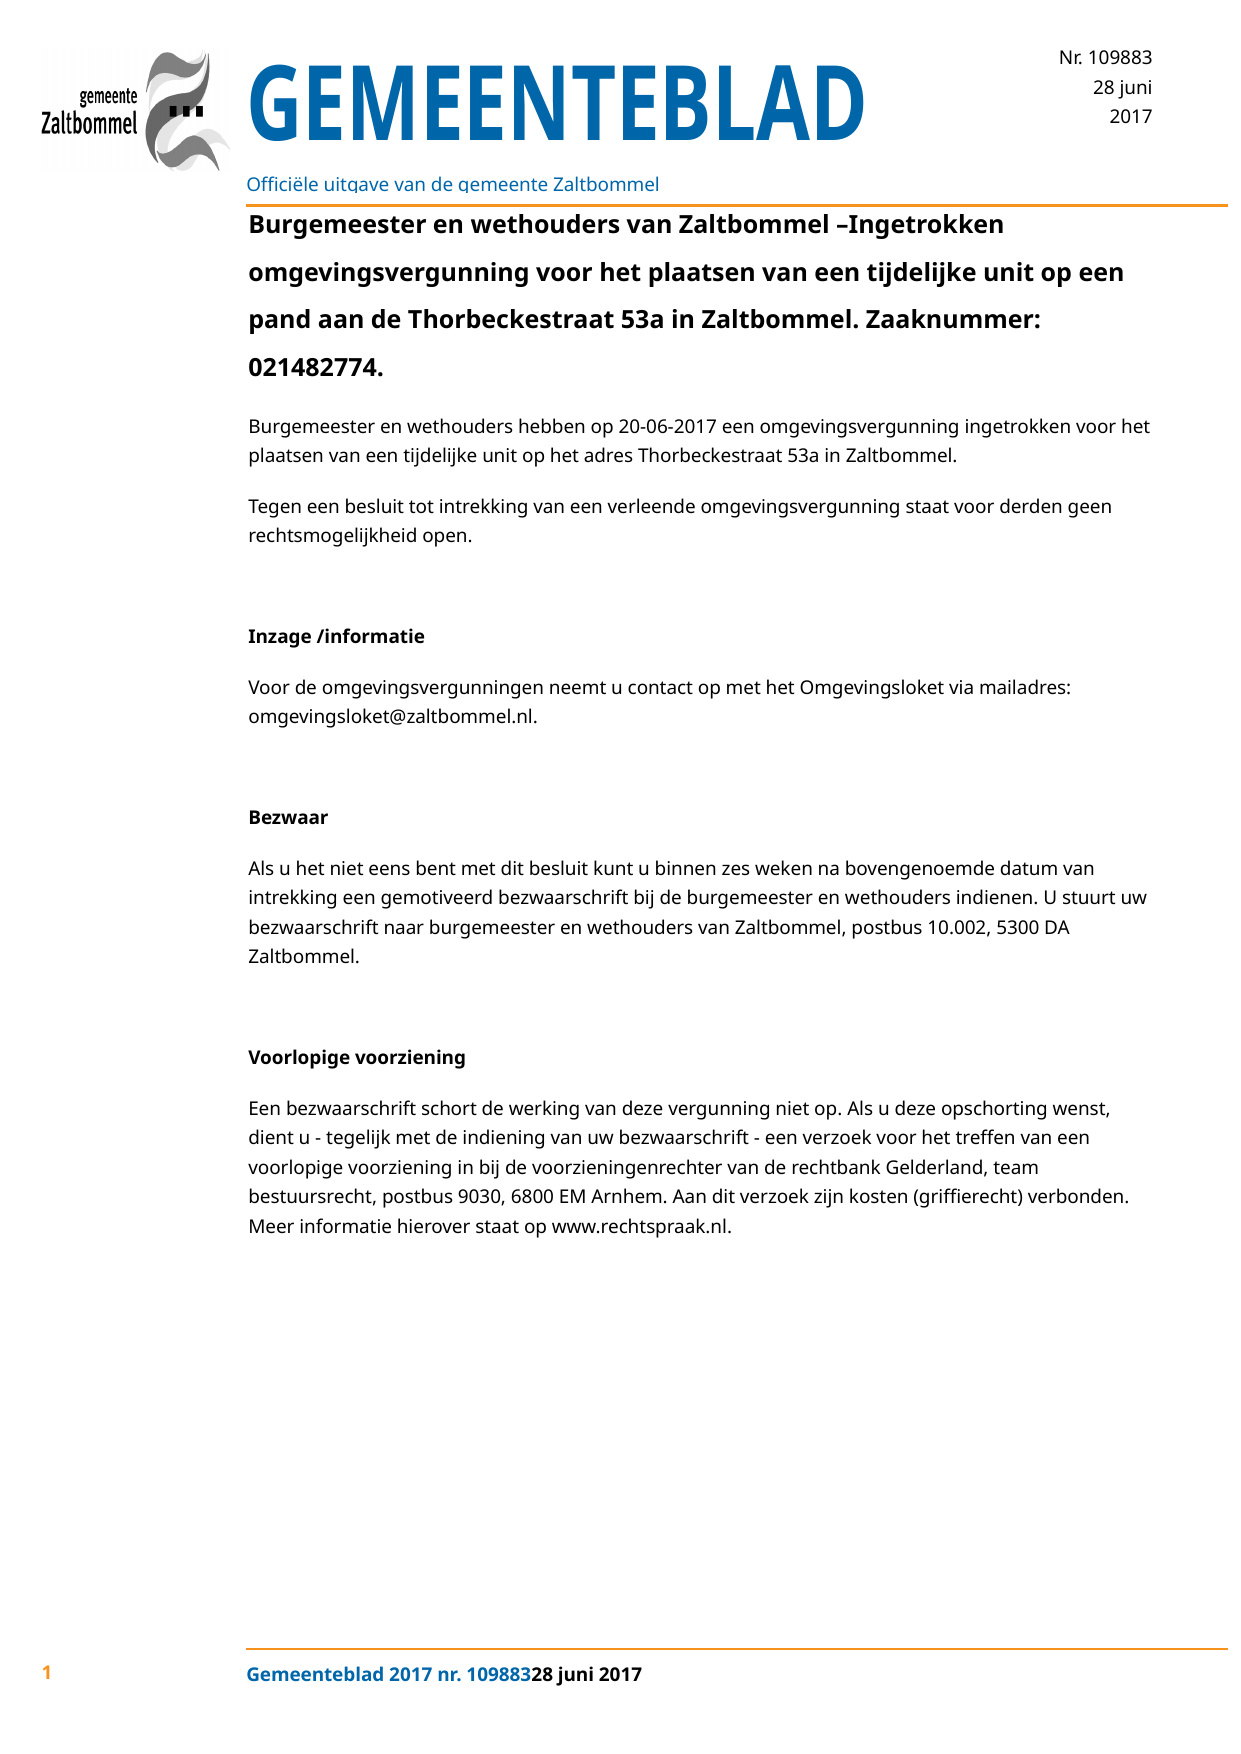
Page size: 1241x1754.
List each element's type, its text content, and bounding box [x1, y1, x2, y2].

text Voor de omgevingsvergunningen neemt u contact op met het Omgevingsloket via mailadres: omgevingsloket@zaltbommel.nl. [248, 674, 1152, 729]
text Bezwaar [248, 804, 1152, 830]
text Als u het niet eens bent met dit besluit kunt u binnen zes weken na bovengenoemde datum van intrekking een gemotiveerd bezwaarschrift bij de burgemeester en wethouders indienen. U stuurt uw bezwaarschrift naar burgemeester en wethouders van Zaltbommel, postbus 10.002, 5300 DA Zaltbommel. [248, 855, 1152, 969]
text Voorlopige voorziening [248, 1044, 1152, 1070]
text Inzage /informatie [248, 623, 1152, 649]
text Een bezwaarschrift schort de werking van deze vergunning niet op. Als u deze opschorting wenst, dient u - tegelijk met de indiening van uw bezwaarschrift - een verzoek voor het treffen van een voorlopige voorziening in bij de voorzieningenrechter van de rechtbank Gelderland, team bestuursrecht, postbus 9030, 6800 EM Arnhem. Aan dit verzoek zijn kosten (griffierecht) verbonden. Meer informatie hierover staat op www.rechtspraak.nl. [248, 1095, 1152, 1239]
text Tegen een besluit tot intrekking van een verleende omgevingsvergunning staat voor derden geen rechtsmogelijkheid open. [248, 493, 1152, 548]
text Burgemeester en wethouders van Zaltbommel –Ingetrokken omgevingsvergunning voor het plaatsen van een tijdelijke unit op een pand aan de Thorbeckestraat 53a in Zaltbommel. Zaaknummer: 021482774. [248, 207, 1152, 384]
text Burgemeester en wethouders hebben op 20-06-2017 een omgevingsvergunning ingetrokken voor het plaatsen van een tijdelijke unit op het adres Thorbeckestraat 53a in Zaltbommel. [248, 413, 1152, 468]
picture [41, 47, 231, 172]
